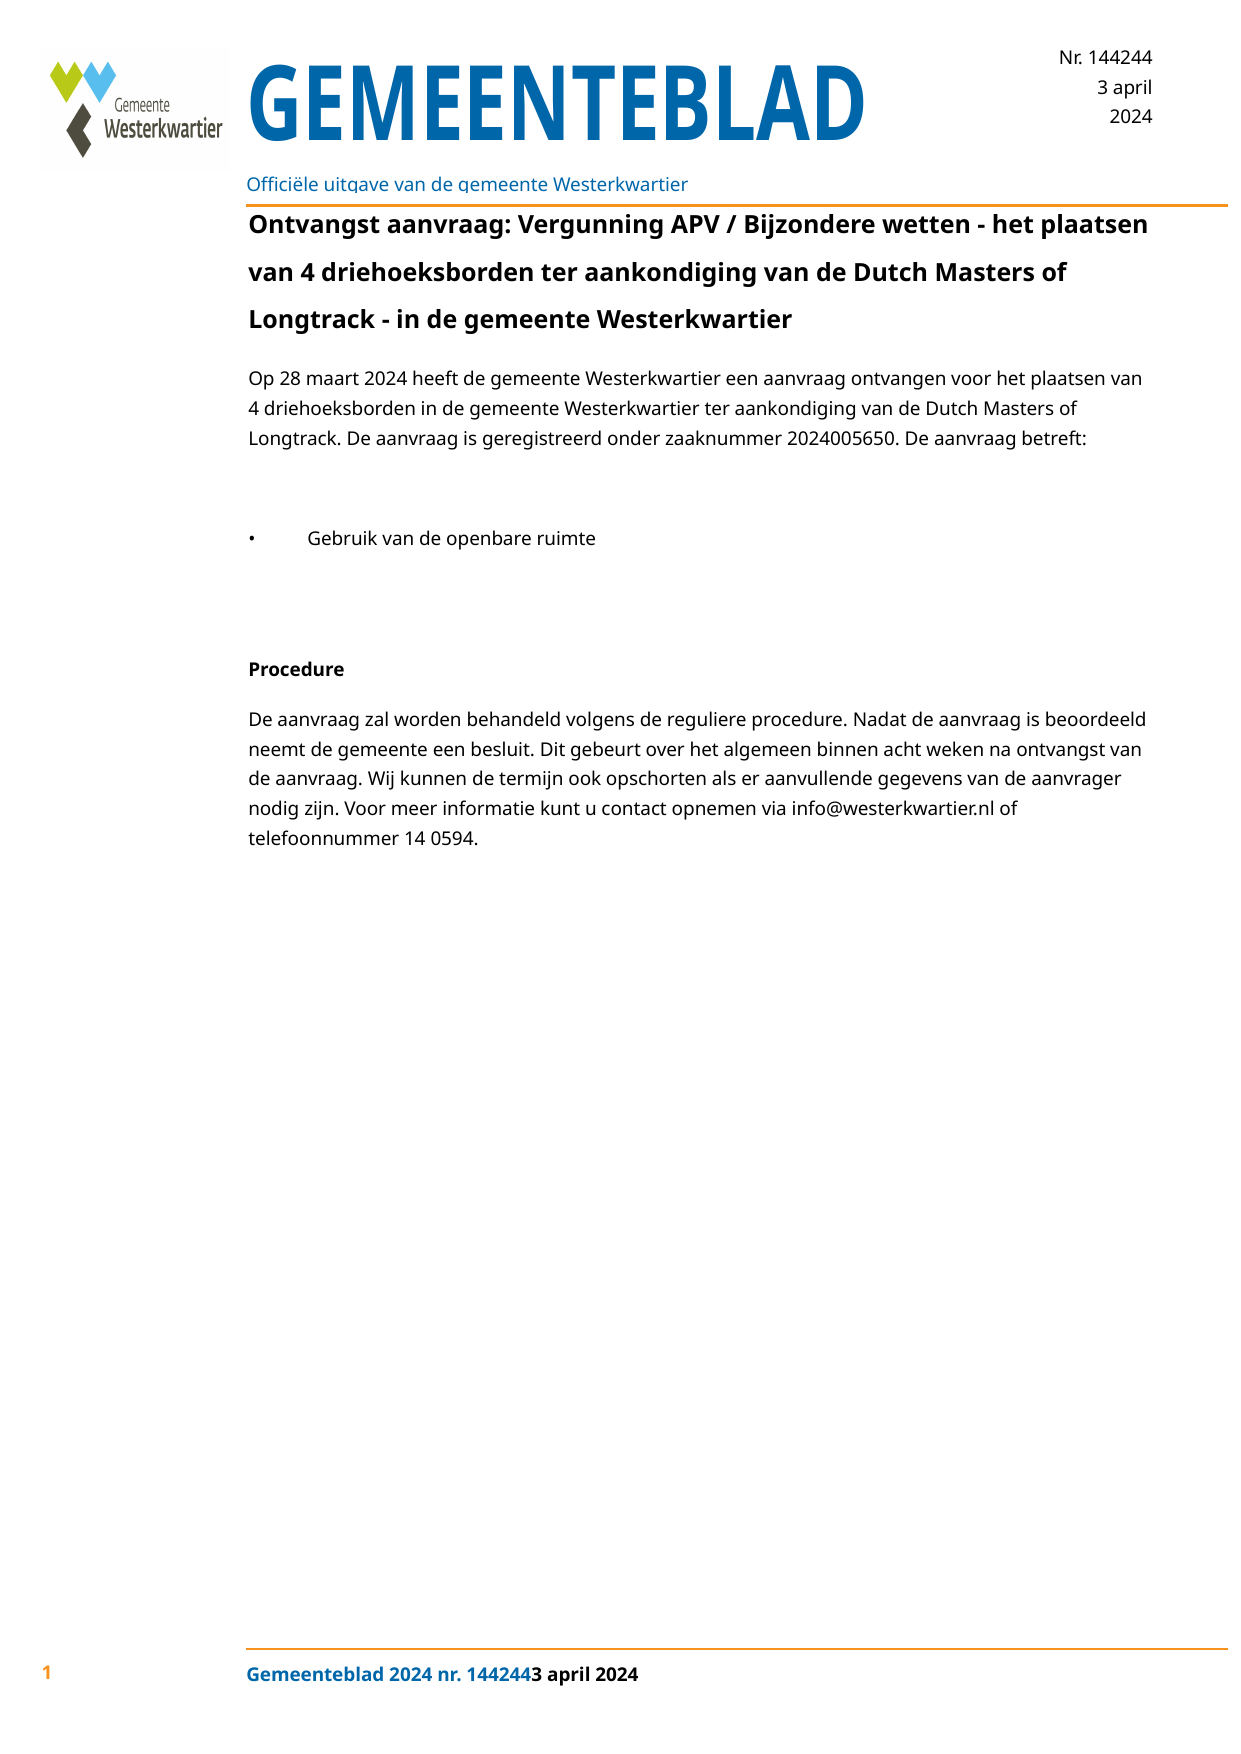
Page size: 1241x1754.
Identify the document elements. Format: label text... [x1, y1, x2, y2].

text Procedure [248, 656, 1152, 682]
list Gebruik van de openbare ruimte [248, 526, 1152, 551]
text Op 28 maart 2024 heeft de gemeente Westerkwartier een aanvraag ontvangen voor het plaatsen van 4 driehoeksborden in de gemeente Westerkwartier ter aankondiging van de Dutch Masters of Longtrack. De aanvraag is geregistreerd onder zaaknummer 2024005650. De aanvraag betreft: [248, 366, 1152, 450]
text Ontvangst aanvraag: Vergunning APV / Bijzondere wetten - het plaatsen van 4 driehoeksborden ter aankondiging van de Dutch Masters of Longtrack - in de gemeente Westerkwartier [248, 207, 1152, 336]
text De aanvraag zal worden behandeld volgens de reguliere procedure. Nadat de aanvraag is beoordeeld neemt de gemeente een besluit. Dit gebeurt over het algemeen binnen acht weken na ontvangst van de aanvraag. Wij kunnen de termijn ook opschorten als er aanvullende gegevens van de aanvrager nodig zijn. Voor meer informatie kunt u contact opnemen via info@westerkwartier.nl of telefoonnummer 14 0594. [248, 706, 1152, 850]
picture [41, 47, 231, 172]
